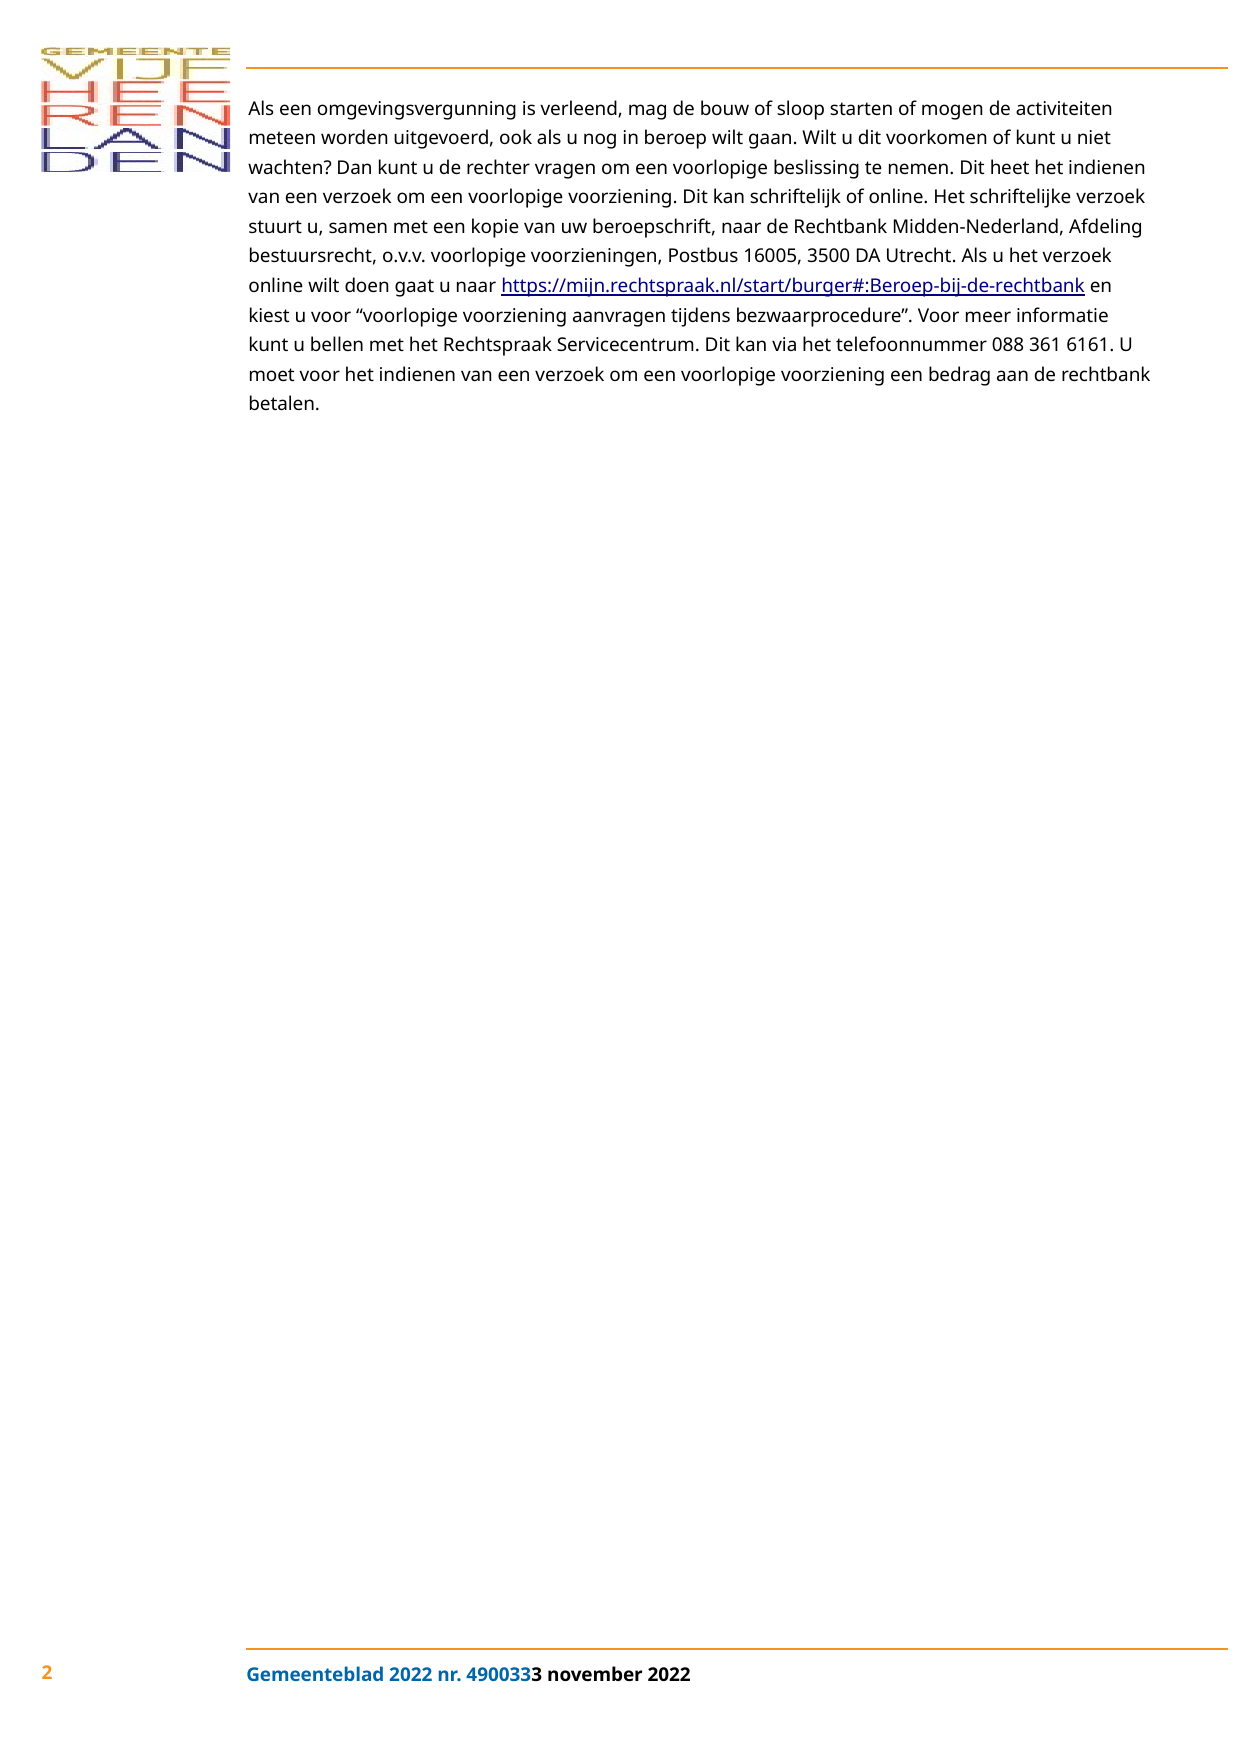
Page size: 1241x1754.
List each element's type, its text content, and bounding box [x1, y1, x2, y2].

text Als een omgevingsvergunning is verleend, mag de bouw of sloop starten of mogen de activiteiten meteen worden uitgevoerd, ook als u nog in beroep wilt gaan. Wilt u dit voorkomen of kunt u niet wachten? Dan kunt u de rechter vragen om een voorlopige beslissing te nemen. Dit heet het indienen van een verzoek om een voorlopige voorziening. Dit kan schriftelijk of online. Het schriftelijke verzoek stuurt u, samen met een kopie van uw beroepschrift, naar de Rechtbank Midden-Nederland, Afdeling bestuursrecht, o.v.v. voorlopige voorzieningen, Postbus 16005, 3500 DA Utrecht. Als u het verzoek online wilt doen gaat u naar https://mijn.rechtspraak.nl/start/burger#:Beroep-bij-de-rechtbank en kiest u voor “voorlopige voorziening aanvragen tijdens bezwaarprocedure”. Voor meer informatie kunt u bellen met het Rechtspraak Servicecentrum. Dit kan via het telefoonnummer 088 361 6161. U moet voor het indienen van een verzoek om een voorlopige voorziening een bedrag aan de rechtbank betalen. [248, 95, 1152, 416]
picture [41, 47, 231, 172]
